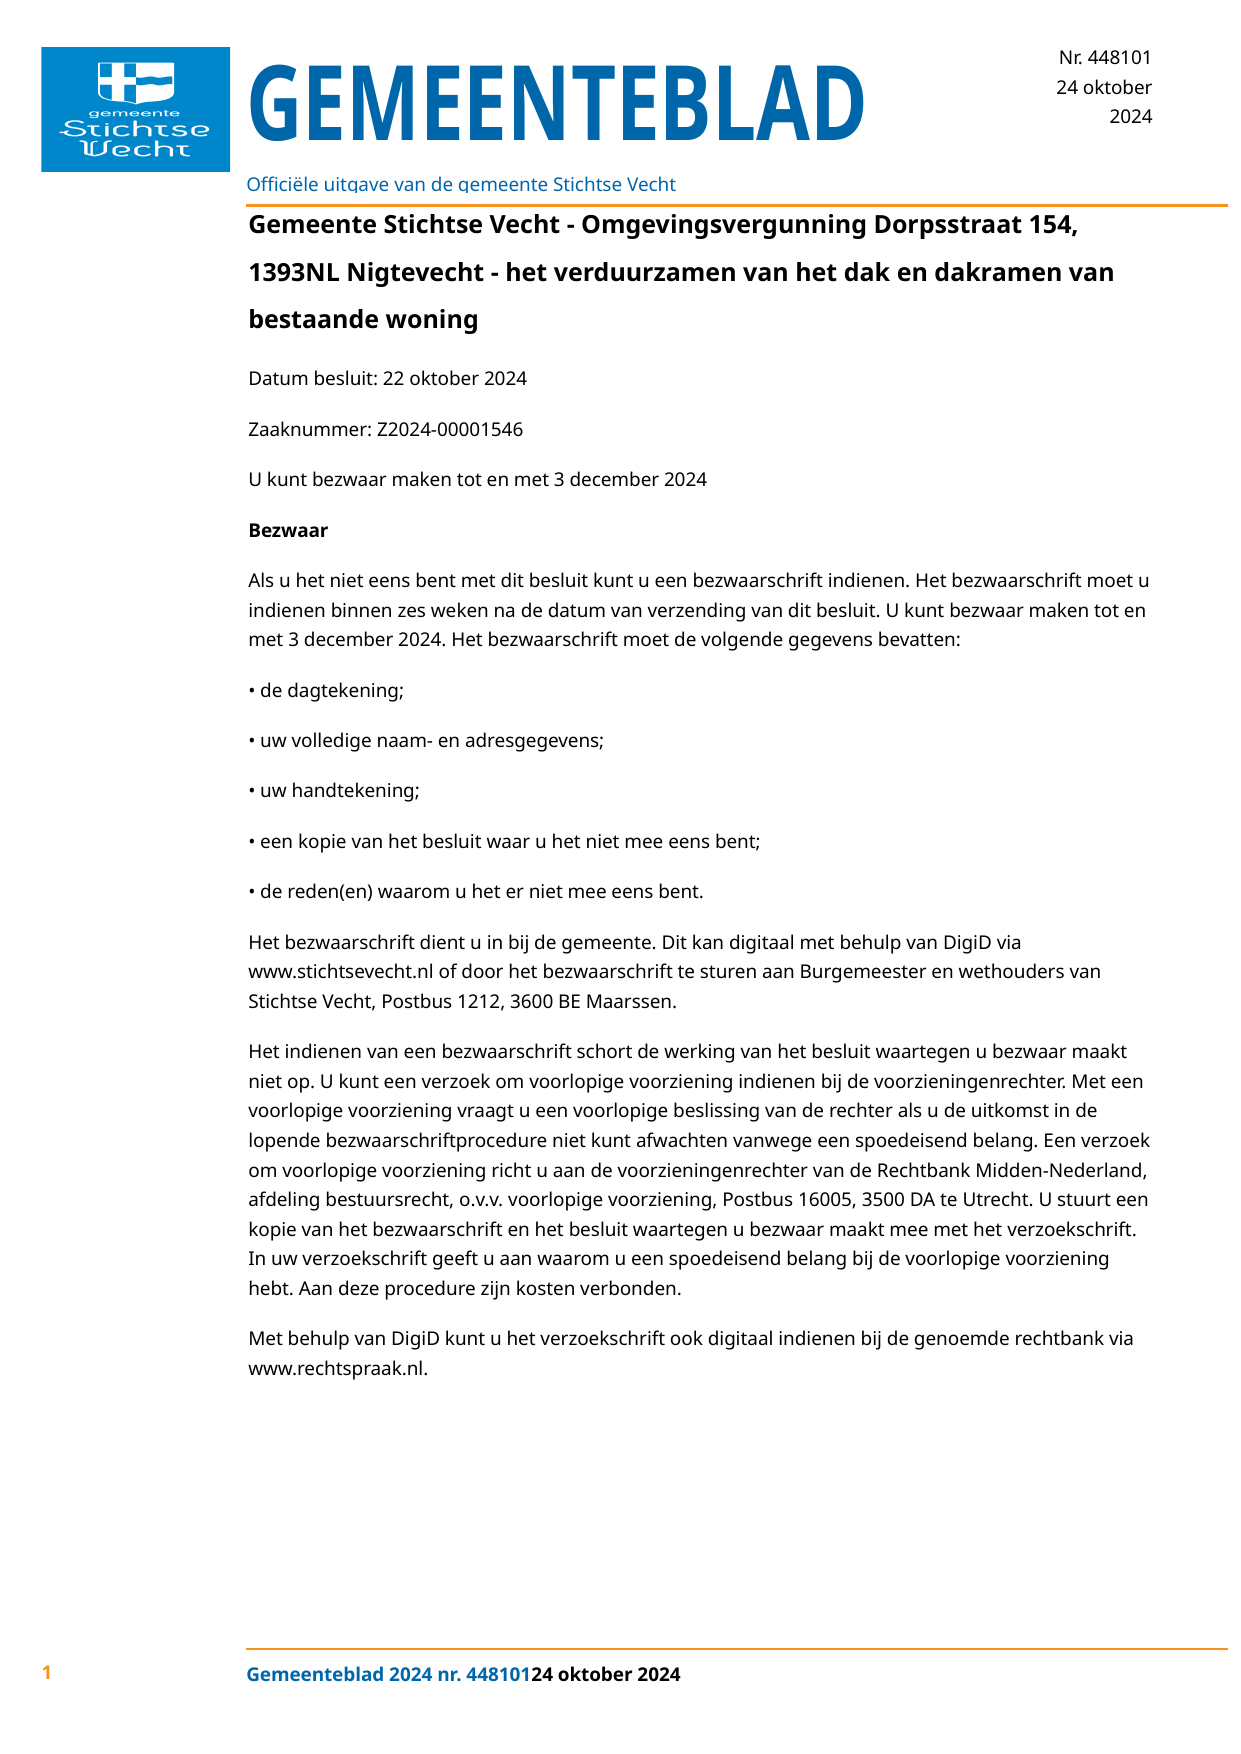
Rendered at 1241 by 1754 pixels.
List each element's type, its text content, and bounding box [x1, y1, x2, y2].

text Zaaknummer: Z2024-00001546 [248, 416, 1152, 442]
text Het indienen van een bezwaarschrift schort de werking van het besluit waartegen u bezwaar maakt niet op. U kunt een verzoek om voorlopige voorziening indienen bij de voorzieningenrechter. Met een voorlopige voorziening vraagt u een voorlopige beslissing van de rechter als u de uitkomst in de lopende bezwaarschriftprocedure niet kunt afwachten vanwege een spoedeisend belang. Een verzoek om voorlopige voorziening richt u aan de voorzieningenrechter van de Rechtbank Midden-Nederland, afdeling bestuursrecht, o.v.v. voorlopige voorziening, Postbus 16005, 3500 DA te Utrecht. U stuurt een kopie van het bezwaarschrift en het besluit waartegen u bezwaar maakt mee met het verzoekschrift. In uw verzoekschrift geeft u aan waarom u een spoedeisend belang bij de voorlopige voorziening hebt. Aan deze procedure zijn kosten verbonden. [248, 1038, 1152, 1301]
text Het bezwaarschrift dient u in bij de gemeente. Dit kan digitaal met behulp van DigiD via www.stichtsevecht.nl of door het bezwaarschrift te sturen aan Burgemeester en wethouders van Stichtse Vecht, Postbus 1212, 3600 BE Maarssen. [248, 929, 1152, 1014]
text • de dagtekening; [248, 677, 1152, 702]
picture [99, 63, 135, 101]
text • uw handtekening; [248, 778, 1152, 803]
text • een kopie van het besluit waar u het niet mee eens bent; [248, 828, 1152, 854]
text Gemeente Stichtse Vecht - Omgevingsvergunning Dorpsstraat 154, 1393NL Nigtevecht - het verduurzamen van het dak en dakramen van bestaande woning [248, 207, 1152, 336]
text • de reden(en) waarom u het er niet mee eens bent. [248, 878, 1152, 904]
picture [137, 63, 174, 103]
text • uw volledige naam- en adresgegevens; [248, 727, 1152, 753]
text Bezwaar [248, 517, 1152, 542]
text Als u het niet eens bent met dit besluit kunt u een bezwaarschrift indienen. Het bezwaarschrift moet u indienen binnen zes weken na de datum van verzending van dit besluit. U kunt bezwaar maken tot en met 3 december 2024. Het bezwaarschrift moet de volgende gegevens bevatten: [248, 567, 1152, 652]
text Datum besluit: 22 oktober 2024 [248, 366, 1152, 391]
text U kunt bezwaar maken tot en met 3 december 2024 [248, 466, 1152, 492]
text Met behulp van DigiD kunt u het verzoekschrift ook digitaal indienen bij de genoemde rechtbank via www.rechtspraak.nl. [248, 1326, 1152, 1381]
